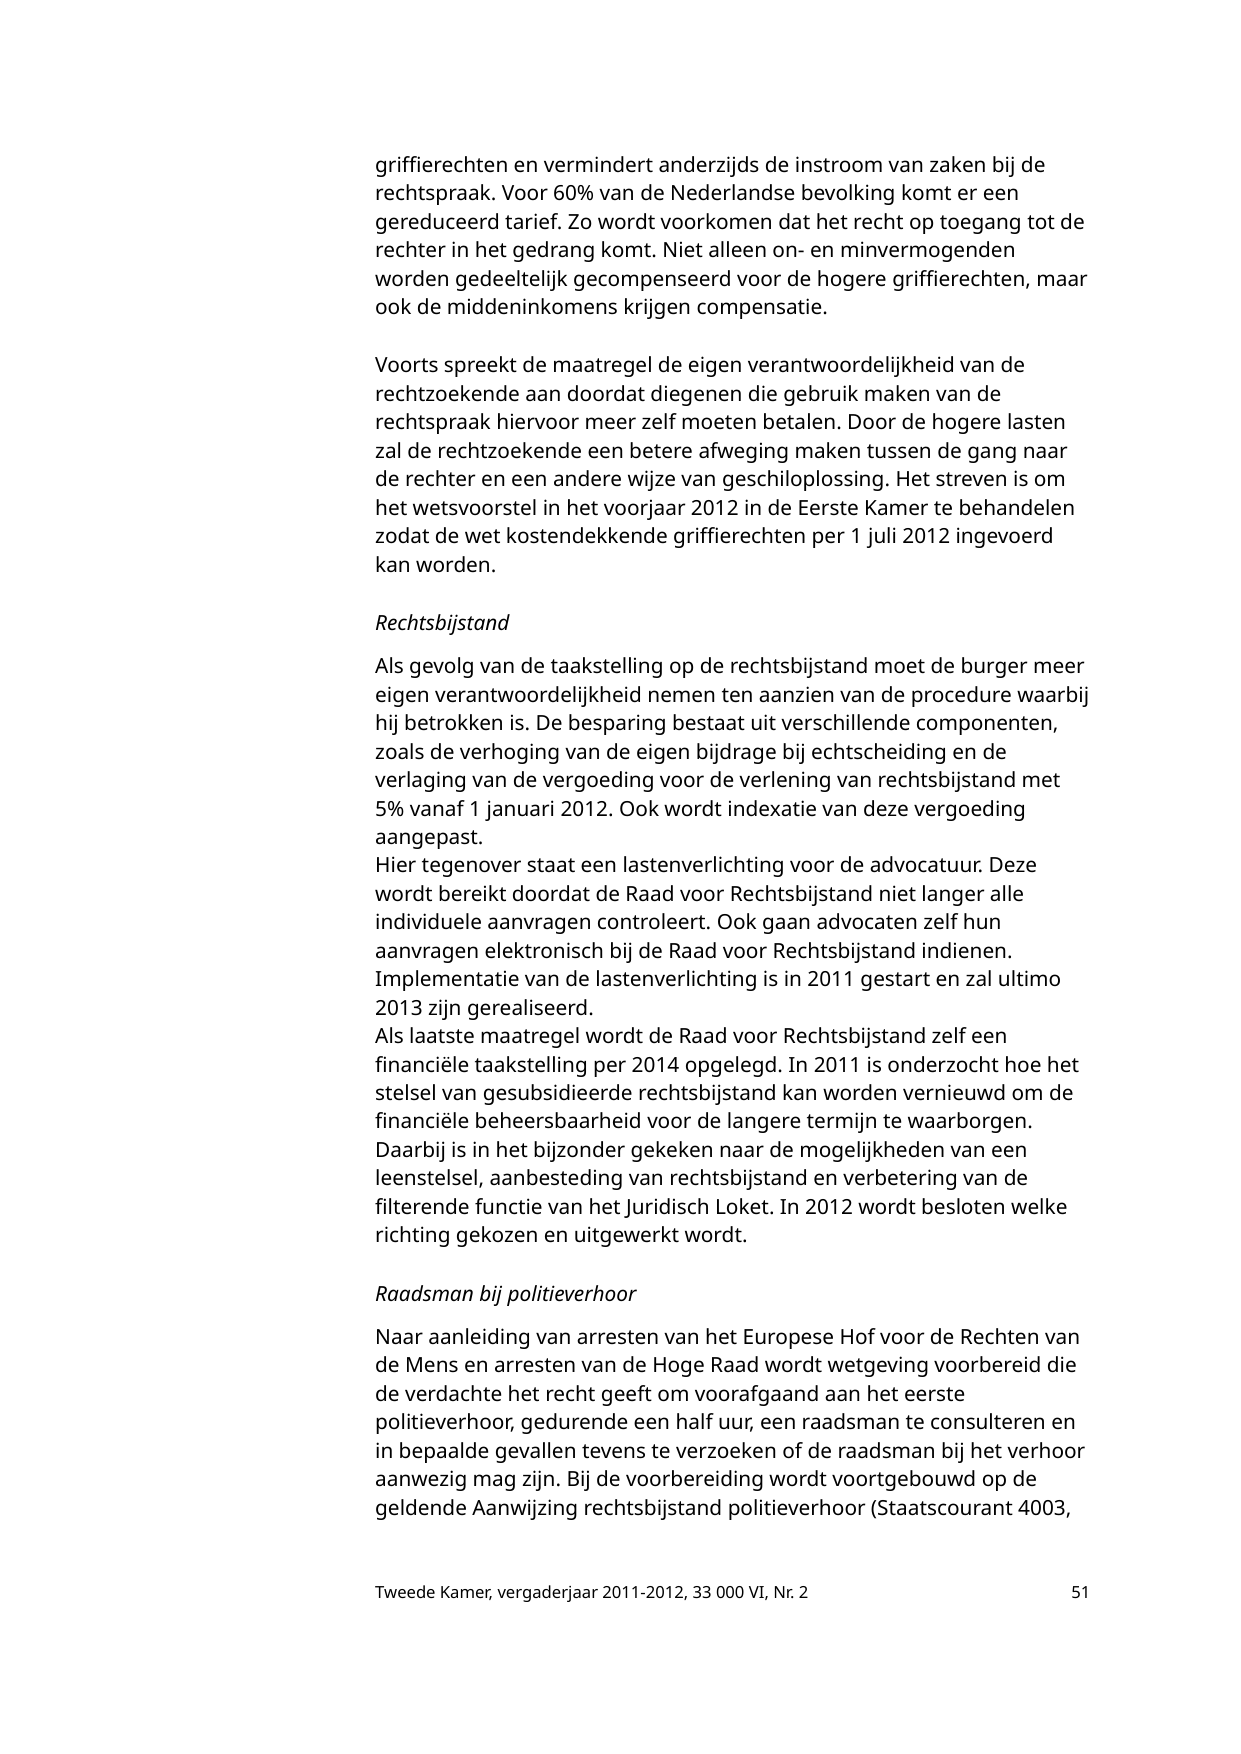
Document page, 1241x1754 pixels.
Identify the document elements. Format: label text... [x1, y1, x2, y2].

text Rechtsbijstand [375, 608, 1090, 637]
text Als gevolg van de taakstelling op de rechtsbijstand moet de burger meer eigen verantwoordelijkheid nemen ten aanzien van de procedure waarbij hij betrokken is. De besparing bestaat uit verschillende componenten, zoals de verhoging van de eigen bijdrage bij echtscheiding en de verlaging van de vergoeding voor de verlening van rechtsbijstand met 5% vanaf 1 januari 2012. Ook wordt indexatie van deze vergoeding aangepast. [375, 652, 1090, 851]
text Als laatste maatregel wordt de Raad voor Rechtsbijstand zelf een financiële taakstelling per 2014 opgelegd. In 2011 is onderzocht hoe het stelsel van gesubsidieerde rechtsbijstand kan worden vernieuwd om de financiële beheersbaarheid voor de langere termijn te waarborgen. Daarbij is in het bijzonder gekeken naar de mogelijkheden van een leenstelsel, aanbesteding van rechtsbijstand en verbetering van de filterende functie van het Juridisch Loket. In 2012 wordt besloten welke richting gekozen en uitgewerkt wordt. [375, 1021, 1090, 1249]
text Voorts spreekt de maatregel de eigen verantwoordelijkheid van de rechtzoekende aan doordat diegenen die gebruik maken van de rechtspraak hiervoor meer zelf moeten betalen. Door de hogere lasten zal de rechtzoekende een betere afweging maken tussen de gang naar de rechter en een andere wijze van geschiloplossing. Het streven is om het wetsvoorstel in het voorjaar 2012 in de Eerste Kamer te behandelen zodat de wet kostendekkende griffierechten per 1 juli 2012 ingevoerd kan worden. [375, 351, 1090, 578]
text Raadsman bij politieverhoor [375, 1279, 1090, 1307]
text Hier tegenover staat een lastenverlichting voor de advocatuur. Deze wordt bereikt doordat de Raad voor Rechtsbijstand niet langer alle individuele aanvragen controleert. Ook gaan advocaten zelf hun aanvragen elektronisch bij de Raad voor Rechtsbijstand indienen. Implementatie van de lastenverlichting is in 2011 gestart en zal ultimo 2013 zijn gerealiseerd. [375, 851, 1090, 1021]
text Naar aanleiding van arresten van het Europese Hof voor de Rechten van de Mens en arresten van de Hoge Raad wordt wetgeving voorbereid die de verdachte het recht geeft om voorafgaand aan het eerste politieverhoor, gedurende een half uur, een raadsman te consulteren en in bepaalde gevallen tevens te verzoeken of de raadsman bij het verhoor aanwezig mag zijn. Bij de voorbereiding wordt voortgebouwd op de geldende Aanwijzing rechtsbijstand politieverhoor (Staatscourant 4003, [375, 1322, 1090, 1521]
text griffierechten en vermindert anderzijds de instroom van zaken bij de rechtspraak. Voor 60% van de Nederlandse bevolking komt er een gereduceerd tarief. Zo wordt voorkomen dat het recht op toegang tot de rechter in het gedrang komt. Niet alleen on- en minvermogenden worden gedeeltelijk gecompenseerd voor de hogere griffierechten, maar ook de middeninkomens krijgen compensatie. [375, 150, 1090, 321]
